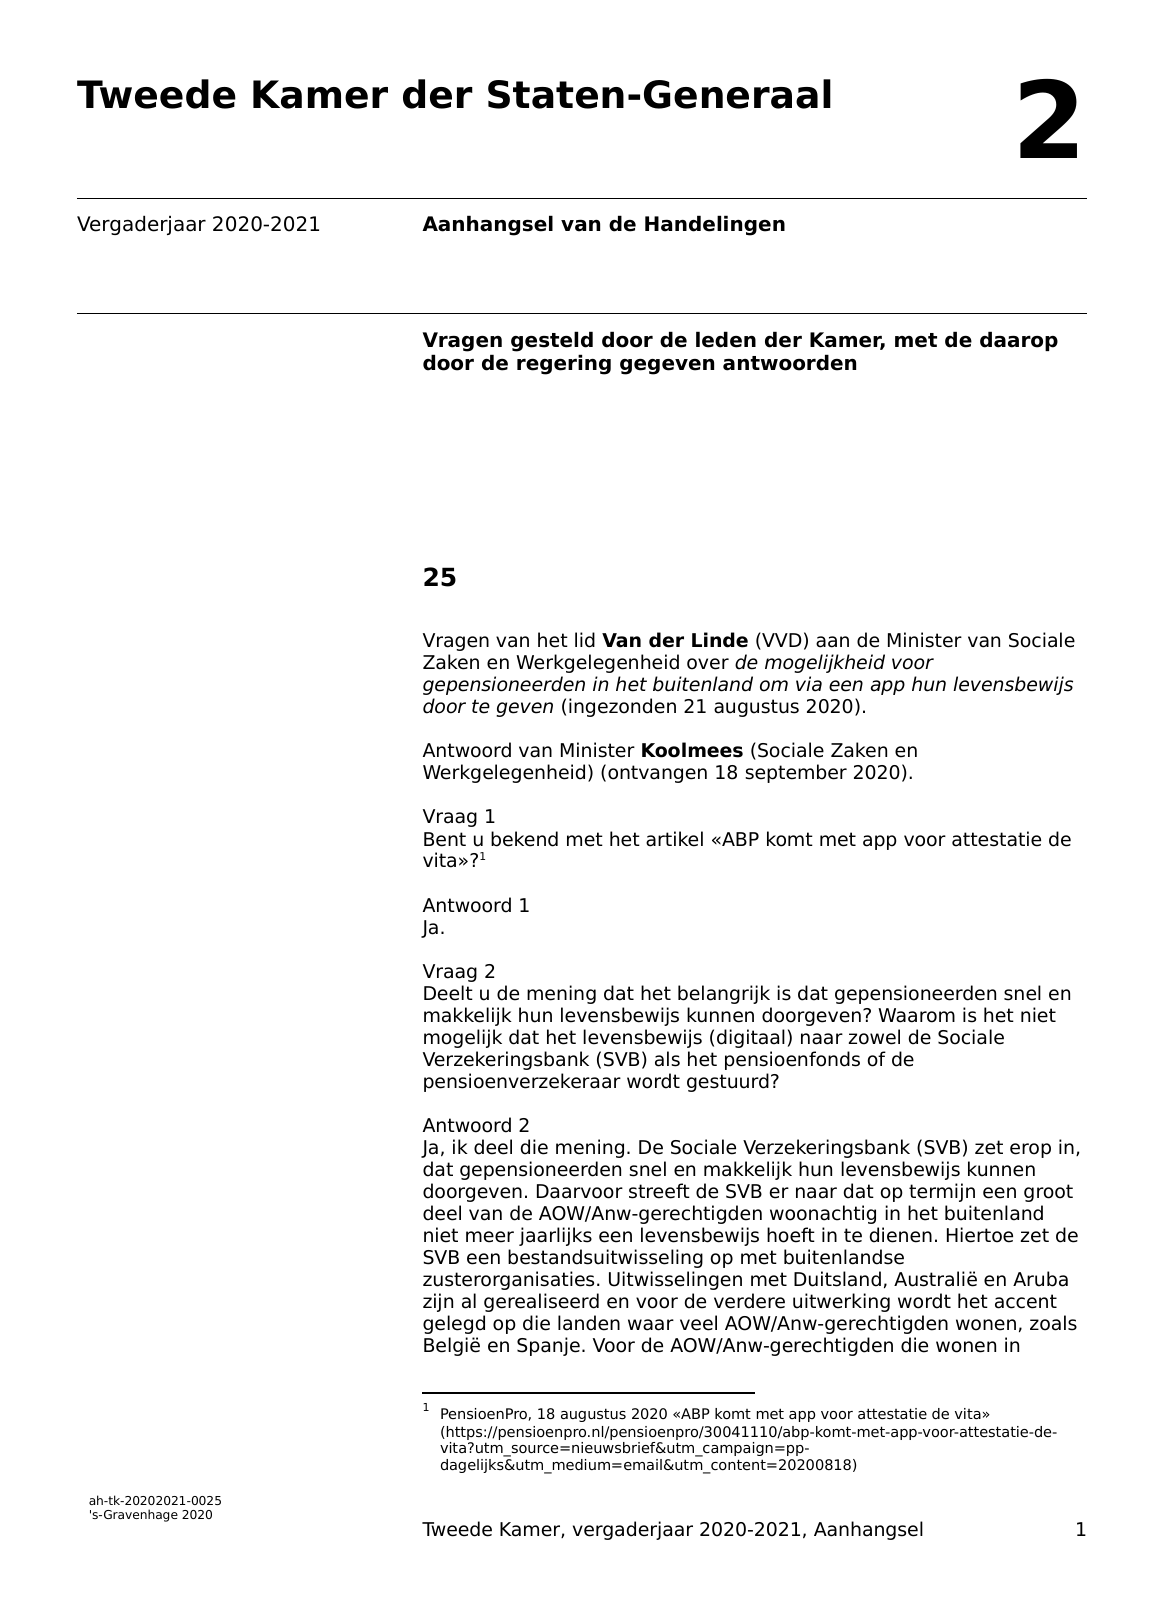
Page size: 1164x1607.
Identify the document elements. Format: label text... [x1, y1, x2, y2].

text Antwoord 1 [422, 894, 1087, 917]
text Antwoord 2 [422, 1115, 1087, 1137]
table_cell Aanhangsel van de Handelingen [422, 199, 1087, 313]
text Ja. [422, 917, 1087, 938]
text Deelt u de mening dat het belangrijk is dat gepensioneerden snel en makkelijk hun levensbewijs kunnen doorgeven? Waarom is het niet mogelijk dat het levensbewijs (digitaal) naar zowel de Sociale Verzekeringsbank (SVB) als het pensioenfonds of de pensioenverzekeraar wordt gestuurd? [422, 983, 1087, 1093]
table_header Tweede Kamer der Staten-Generaal [77, 59, 886, 198]
text Bent u bekend met het artikel «ABP komt met app voor attestatie de vita»? [422, 828, 1087, 872]
text ah-tk-20202021-0025 [88, 1494, 323, 1508]
text Vragen van het lid Van der Linde (VVD) aan de Minister van Sociale Zaken en Werkgelegenheid over de mogelijkheid voor gepensioneerden in het buitenland om via een app hun levensbewijs door te geven (ingezonden 21 augustus 2020). [422, 630, 1087, 718]
text Vraag 2 [422, 961, 1087, 983]
text Ja, ik deel die mening. De Sociale Verzekeringsbank (SVB) zet erop in, dat gepensioneerden snel en makkelijk hun levensbewijs kunnen doorgeven. Daarvoor streeft de SVB er naar dat op termijn een groot deel van de AOW/Anw-gerechtigden woonachtig in het buitenland niet meer jaarlijks een levensbewijs hoeft in te dienen. Hiertoe zet de SVB een bestandsuitwisseling op met buitenlandse zusterorganisaties. Uitwisselingen met Duitsland, Australië en Aruba zijn al gerealiseerd en voor de verdere uitwerking wordt het accent gelegd op die landen waar veel AOW/Anw-gerechtigden wonen, zoals België en Spanje. Voor de AOW/Anw-gerechtigden die wonen in [422, 1137, 1087, 1357]
table_cell Vergaderjaar 2020-2021 [77, 199, 422, 313]
table_cell [77, 314, 422, 375]
text PensioenPro, 18 augustus 2020 «ABP komt met app voor attestatie de vita» (https://pensioenpro.nl/pensioenpro/30041110/abp-komt-met-app-voor-attestatie-de-vita?utm_source=nieuwsbrief&utm_campaign=pp-dagelijks&utm_medium=email&utm_content=20200818) [422, 1402, 1087, 1474]
text 25 [422, 563, 1087, 592]
text Antwoord van Minister Koolmees (Sociale Zaken en Werkgelegenheid) (ontvangen 18 september 2020). [422, 740, 1087, 784]
table_cell Vragen gesteld door de leden der Kamer, met de daarop door de regering gegeven antwoorden [422, 314, 1087, 375]
text Vraag 1 [422, 806, 1087, 828]
text 's-Gravenhage 2020 [88, 1508, 323, 1522]
table_header 2 [886, 59, 1087, 198]
